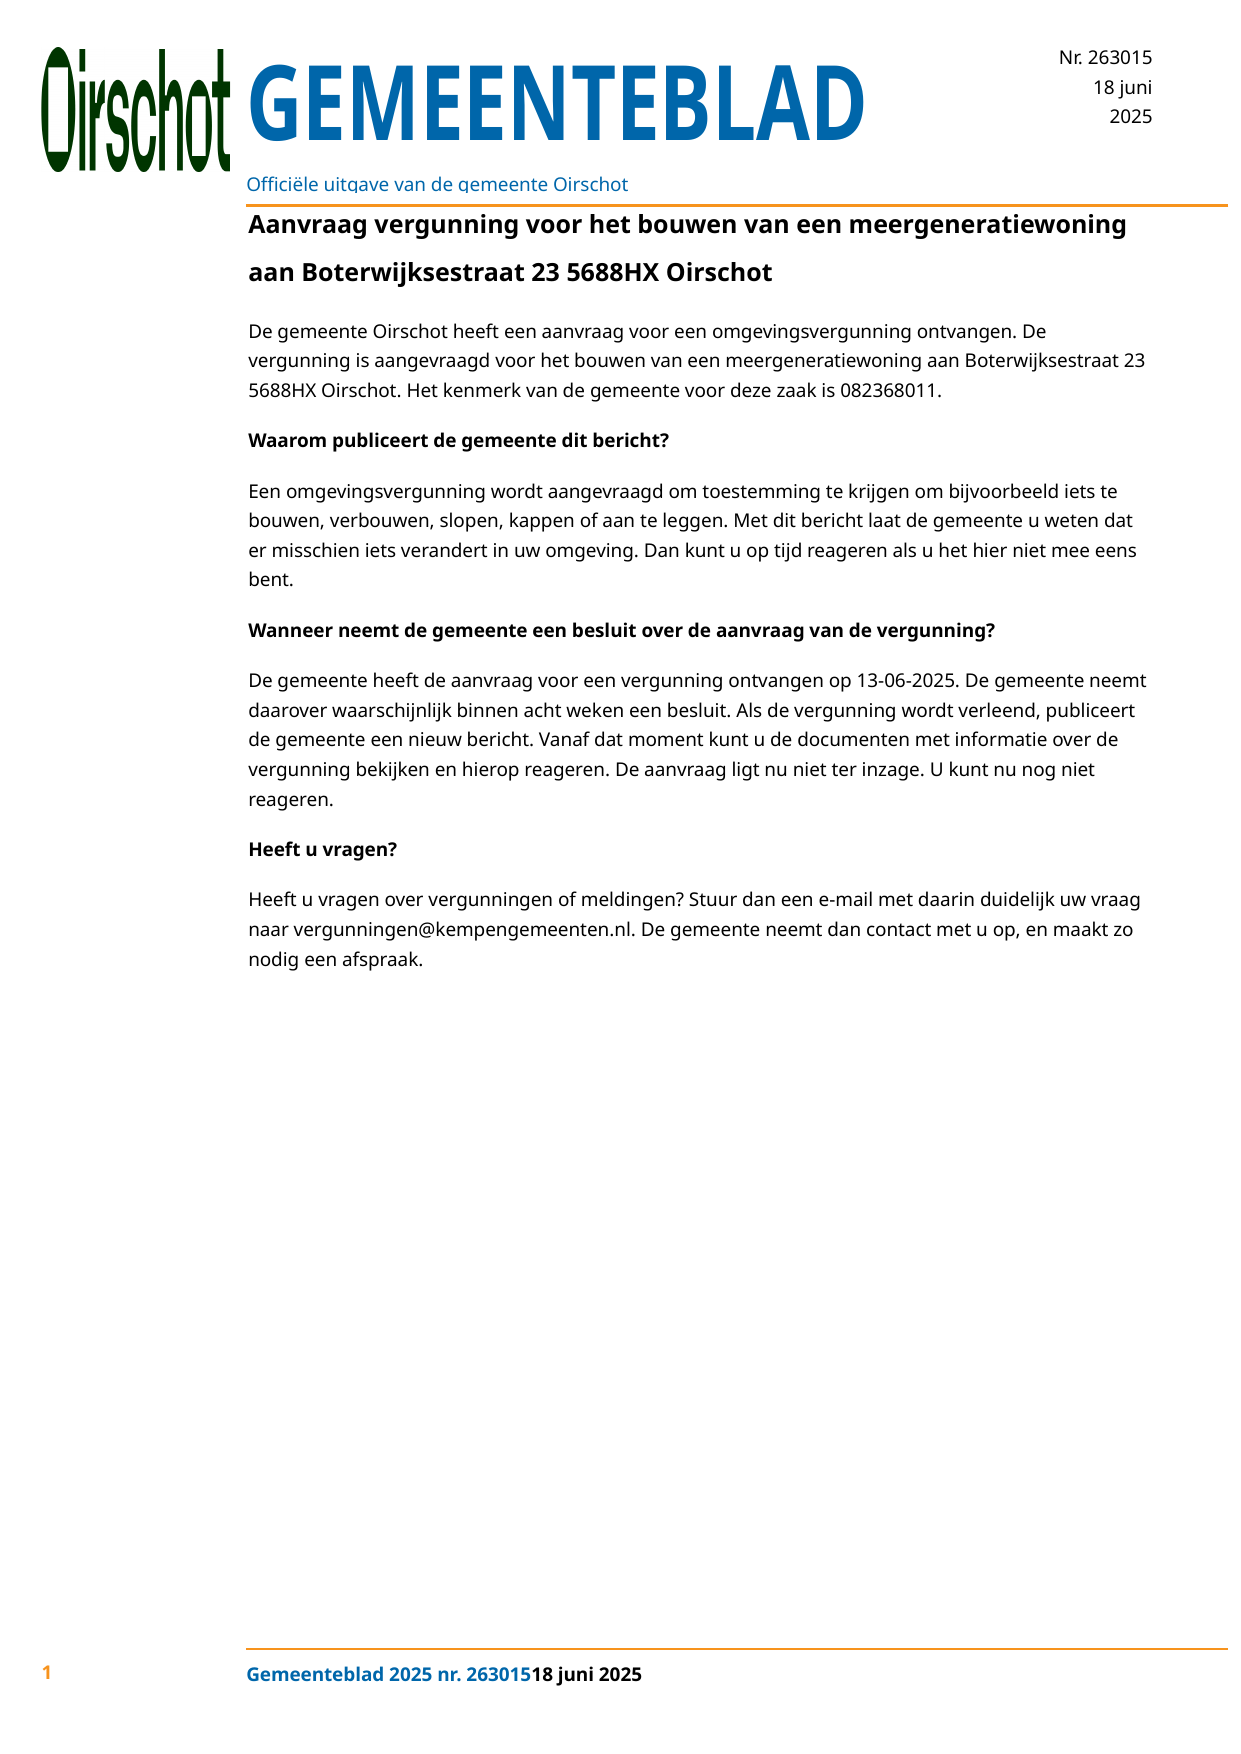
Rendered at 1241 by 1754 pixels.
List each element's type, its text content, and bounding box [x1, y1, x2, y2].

text Heeft u vragen? [248, 836, 1152, 862]
text De gemeente Oirschot heeft een aanvraag voor een omgevingsvergunning ontvangen. De vergunning is aangevraagd voor het bouwen van een meergeneratiewoning aan Boterwijksestraat 23 5688HX Oirschot. Het kenmerk van de gemeente voor deze zaak is 082368011. [248, 318, 1152, 403]
text De gemeente heeft de aanvraag voor een vergunning ontvangen op 13-06-2025. De gemeente neemt daarover waarschijnlijk binnen acht weken een besluit. Als de vergunning wordt verleend, publiceert de gemeente een nieuw bericht. Vanaf dat moment kunt u de documenten met informatie over de vergunning bekijken en hierop reageren. De aanvraag ligt nu niet ter inzage. U kunt nu nog niet reageren. [248, 667, 1152, 812]
text Waarom publiceert de gemeente dit bericht? [248, 427, 1152, 453]
text Aanvraag vergunning voor het bouwen van een meergeneratiewoning aan Boterwijksestraat 23 5688HX Oirschot [248, 207, 1152, 288]
text Wanneer neemt de gemeente een besluit over de aanvraag van de vergunning? [248, 617, 1152, 643]
text Een omgevingsvergunning wordt aangevraagd om toestemming te krijgen om bijvoorbeeld iets te bouwen, verbouwen, slopen, kappen of aan te leggen. Met dit bericht laat de gemeente u weten dat er misschien iets verandert in uw omgeving. Dan kunt u op tijd reageren als u het hier niet mee eens bent. [248, 478, 1152, 592]
text Heeft u vragen over vergunningen of meldingen? Stuur dan een e-mail met daarin duidelijk uw vraag naar vergunningen@kempengemeenten.nl. De gemeente neemt dan contact met u op, en maakt zo nodig een afspraak. [248, 887, 1152, 972]
picture [41, 47, 231, 172]
